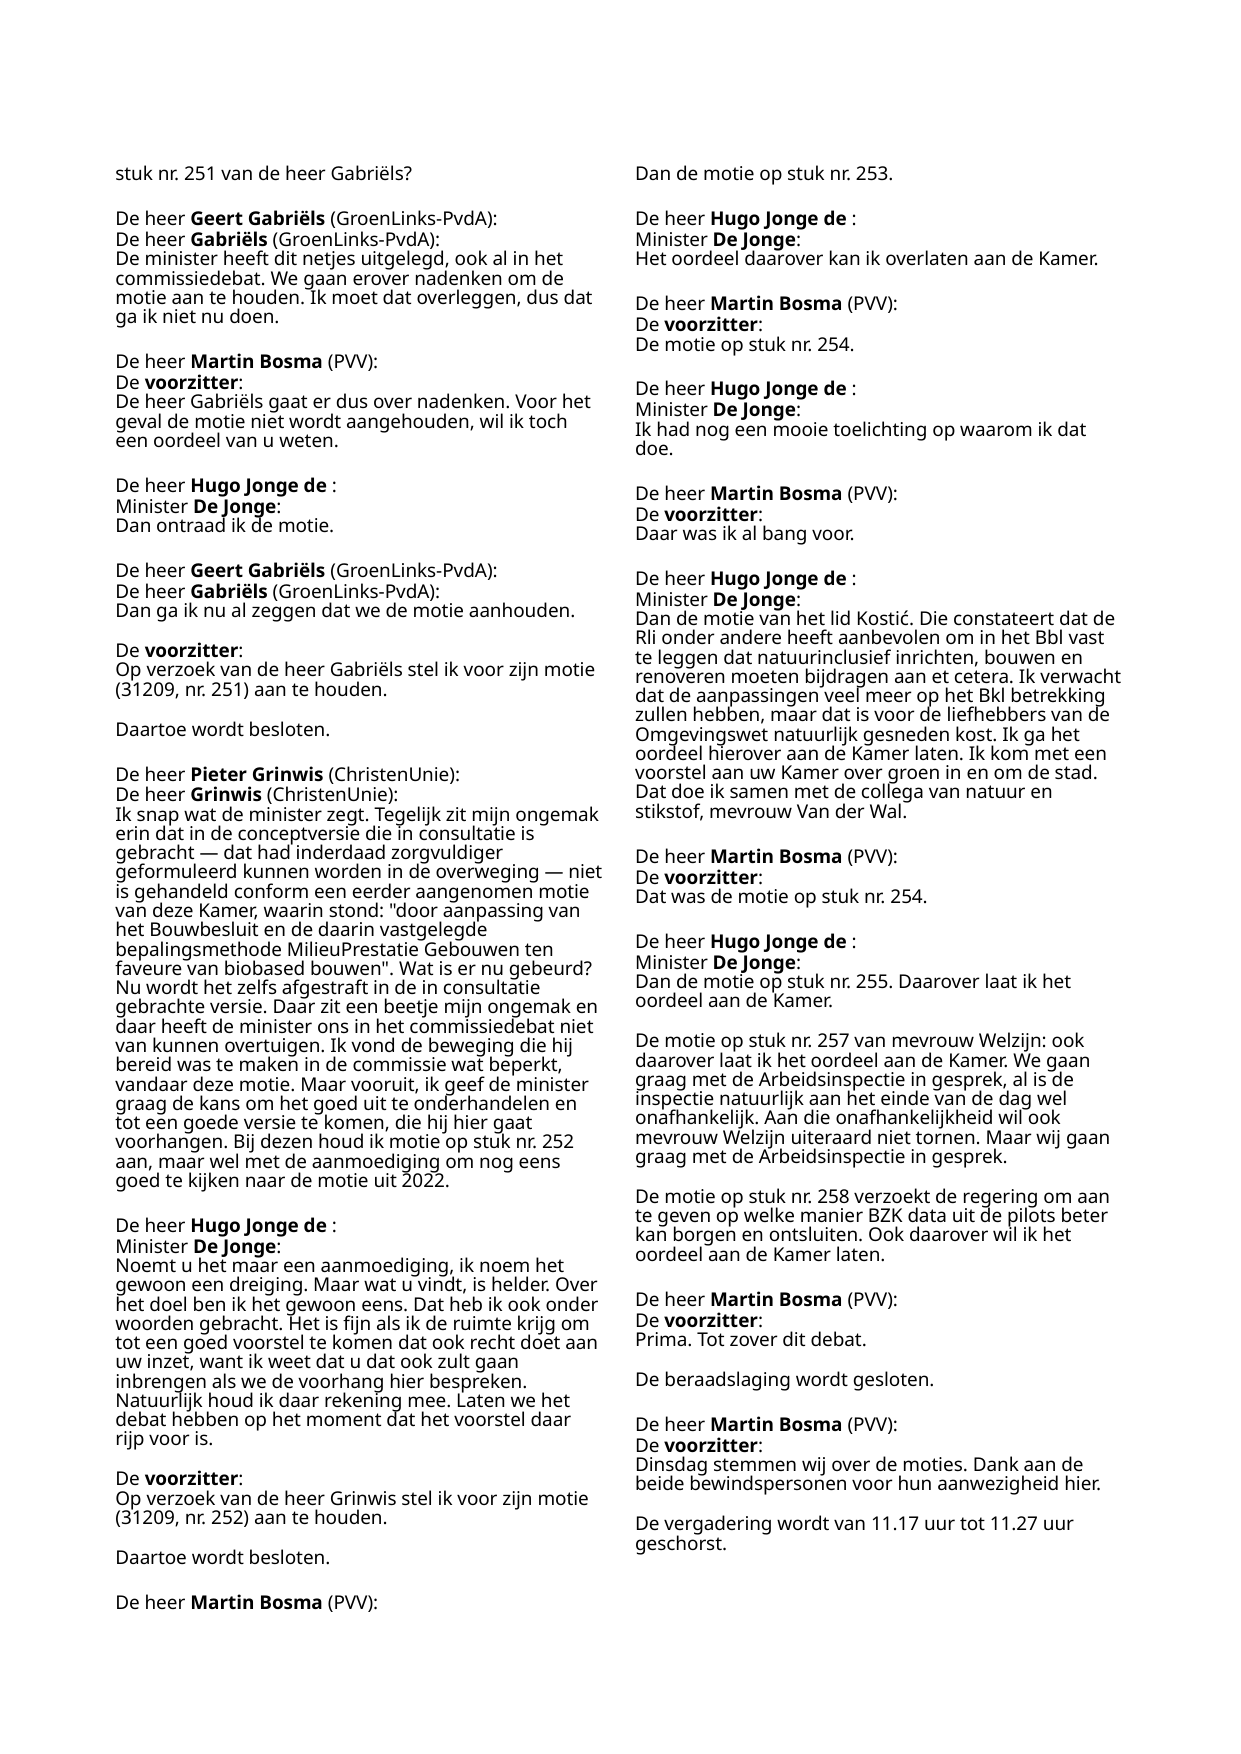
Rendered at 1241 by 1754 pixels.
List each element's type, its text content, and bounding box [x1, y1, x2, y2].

text De voorzitter: [635, 316, 1125, 336]
text Dan ontraad ik de motie. [115, 517, 605, 536]
text De heer Gabriëls (GroenLinks-PvdA): [115, 583, 605, 602]
text De heer Martin Bosma (PVV): [635, 843, 1125, 869]
text Ik had nog een mooie toelichting op waarom ik dat doe. [635, 421, 1125, 459]
text De beraadslaging wordt gesloten. [635, 1371, 1125, 1390]
text Het oordeel daarover kan ik overlaten aan de Kamer. [635, 250, 1125, 270]
text De heer Gabriëls (GroenLinks-PvdA): [115, 231, 605, 250]
text De heer Grinwis (ChristenUnie): [115, 786, 605, 806]
text De motie op stuk nr. 258 verzoekt de regering om aan te geven op welke manier BZK data uit de pilots beter kan borgen en ontsluiten. Ook daarover wil ik het oordeel aan de Kamer laten. [635, 1188, 1125, 1265]
text stuk nr. 251 van de heer Gabriëls? [115, 165, 605, 184]
text De motie op stuk nr. 257 van mevrouw Welzijn: ook daarover laat ik het oordeel aan de Kamer. We gaan graag met de Arbeidsinspectie in gesprek, al is de inspectie natuurlijk aan het einde van de dag wel onafhankelijk. Aan die onafhankelijkheid wil ook mevrouw Welzijn uiteraard niet tornen. Maar wij gaan graag met de Arbeidsinspectie in gesprek. [635, 1032, 1125, 1167]
text Daartoe wordt besloten. [115, 721, 605, 740]
text De heer Hugo Jonge de : [635, 376, 1125, 401]
text De heer Pieter Grinwis (ChristenUnie): [115, 761, 605, 786]
text Prima. Tot zover dit debat. [635, 1331, 1125, 1350]
text Ik snap wat de minister zegt. Tegelijk zit mijn ongemak erin dat in de conceptversie die in consultatie is gebracht — dat had inderdaad zorgvuldiger geformuleerd kunnen worden in de overweging — niet is gehandeld conform een eerder aangenomen motie van deze Kamer, waarin stond: "door aanpassing van het Bouwbesluit en de daarin vastgelegde bepalingsmethode MilieuPrestatie Gebouwen ten faveure van biobased bouwen". Wat is er nu gebeurd? Nu wordt het zelfs afgestraft in de in consultatie gebrachte versie. Daar zit een beetje mijn ongemak en daar heeft de minister ons in het commissiedebat niet van kunnen overtuigen. Ik vond de beweging die hij bereid was te maken in de commissie wat beperkt, vandaar deze motie. Maar vooruit, ik geef de minister graag de kans om het goed uit te onderhandelen en tot een goede versie te komen, die hij hier gaat voorhangen. Bij dezen houd ik motie op stuk nr. 252 aan, maar wel met de aanmoediging om nog eens goed te kijken naar de motie uit 2022. [115, 806, 605, 1191]
text De voorzitter: [115, 642, 605, 661]
text De heer Martin Bosma (PVV): [635, 291, 1125, 316]
text De voorzitter: [115, 374, 605, 393]
text De heer Hugo Jonge de : [115, 472, 605, 498]
text De heer Geert Gabriëls (GroenLinks-PvdA): [115, 557, 605, 583]
text Minister De Jonge: [115, 1238, 605, 1257]
text De heer Martin Bosma (PVV): [635, 1411, 1125, 1437]
text De voorzitter: [635, 869, 1125, 888]
text De motie op stuk nr. 254. [635, 336, 1125, 355]
text De minister heeft dit netjes uitgelegd, ook al in het commissiedebat. We gaan erover nadenken om de motie aan te houden. Ik moet dat overleggen, dus dat ga ik niet nu doen. [115, 250, 605, 327]
text De heer Martin Bosma (PVV): [115, 348, 605, 374]
text Minister De Jonge: [635, 954, 1125, 973]
text Daartoe wordt besloten. [115, 1549, 605, 1568]
text De heer Hugo Jonge de : [115, 1212, 605, 1238]
text De voorzitter: [635, 1312, 1125, 1331]
text De vergadering wordt van 11.17 uur tot 11.27 uur geschorst. [635, 1515, 1125, 1554]
text De heer Gabriëls gaat er dus over nadenken. Voor het geval de motie niet wordt aangehouden, wil ik toch een oordeel van u weten. [115, 393, 605, 451]
text Daar was ik al bang voor. [635, 525, 1125, 544]
text Op verzoek van de heer Gabriëls stel ik voor zijn motie (31209, nr. 251) aan te houden. [115, 661, 605, 700]
text Dan de motie van het lid Kostić. Die constateert dat de Rli onder andere heeft aanbevolen om in het Bbl vast te leggen dat natuurinclusief inrichten, bouwen en renoveren moeten bijdragen aan et cetera. Ik verwacht dat de aanpassingen veel meer op het Bkl betrekking zullen hebben, maar dat is voor de liefhebbers van de Omgevingswet natuurlijk gesneden kost. Ik ga het oordeel hierover aan de Kamer laten. Ik kom met een voorstel aan uw Kamer over groen in en om de stad. Dat doe ik samen met de collega van natuur en stikstof, mevrouw Van der Wal. [635, 610, 1125, 822]
text De voorzitter: [635, 1437, 1125, 1456]
text De heer Hugo Jonge de : [635, 565, 1125, 591]
text Dan ga ik nu al zeggen dat we de motie aanhouden. [115, 602, 605, 621]
text Minister De Jonge: [635, 231, 1125, 250]
text Dan de motie op stuk nr. 253. [635, 165, 1125, 184]
text Dan de motie op stuk nr. 255. Daarover laat ik het oordeel aan de Kamer. [635, 973, 1125, 1012]
text De heer Martin Bosma (PVV): [635, 480, 1125, 506]
text De heer Hugo Jonge de : [635, 928, 1125, 954]
text Minister De Jonge: [115, 498, 605, 517]
text De heer Hugo Jonge de : [635, 205, 1125, 231]
text De voorzitter: [115, 1470, 605, 1490]
text Minister De Jonge: [635, 401, 1125, 421]
text Op verzoek van de heer Grinwis stel ik voor zijn motie (31209, nr. 252) aan te houden. [115, 1490, 605, 1528]
text De heer Geert Gabriëls (GroenLinks-PvdA): [115, 205, 605, 231]
text Dat was de motie op stuk nr. 254. [635, 888, 1125, 907]
text De voorzitter: [635, 506, 1125, 525]
text De heer Martin Bosma (PVV): [115, 1589, 605, 1615]
text De heer Martin Bosma (PVV): [635, 1286, 1125, 1312]
text Minister De Jonge: [635, 591, 1125, 610]
text Dinsdag stemmen wij over de moties. Dank aan de beide bewindspersonen voor hun aanwezigheid hier. [635, 1456, 1125, 1494]
text Noemt u het maar een aanmoediging, ik noem het gewoon een dreiging. Maar wat u vindt, is helder. Over het doel ben ik het gewoon eens. Dat heb ik ook onder woorden gebracht. Het is fijn als ik de ruimte krijg om tot een goed voorstel te komen dat ook recht doet aan uw inzet, want ik weet dat u dat ook zult gaan inbrengen als we de voorhang hier bespreken. Natuurlijk houd ik daar rekening mee. Laten we het debat hebben op het moment dat het voorstel daar rijp voor is. [115, 1257, 605, 1450]
